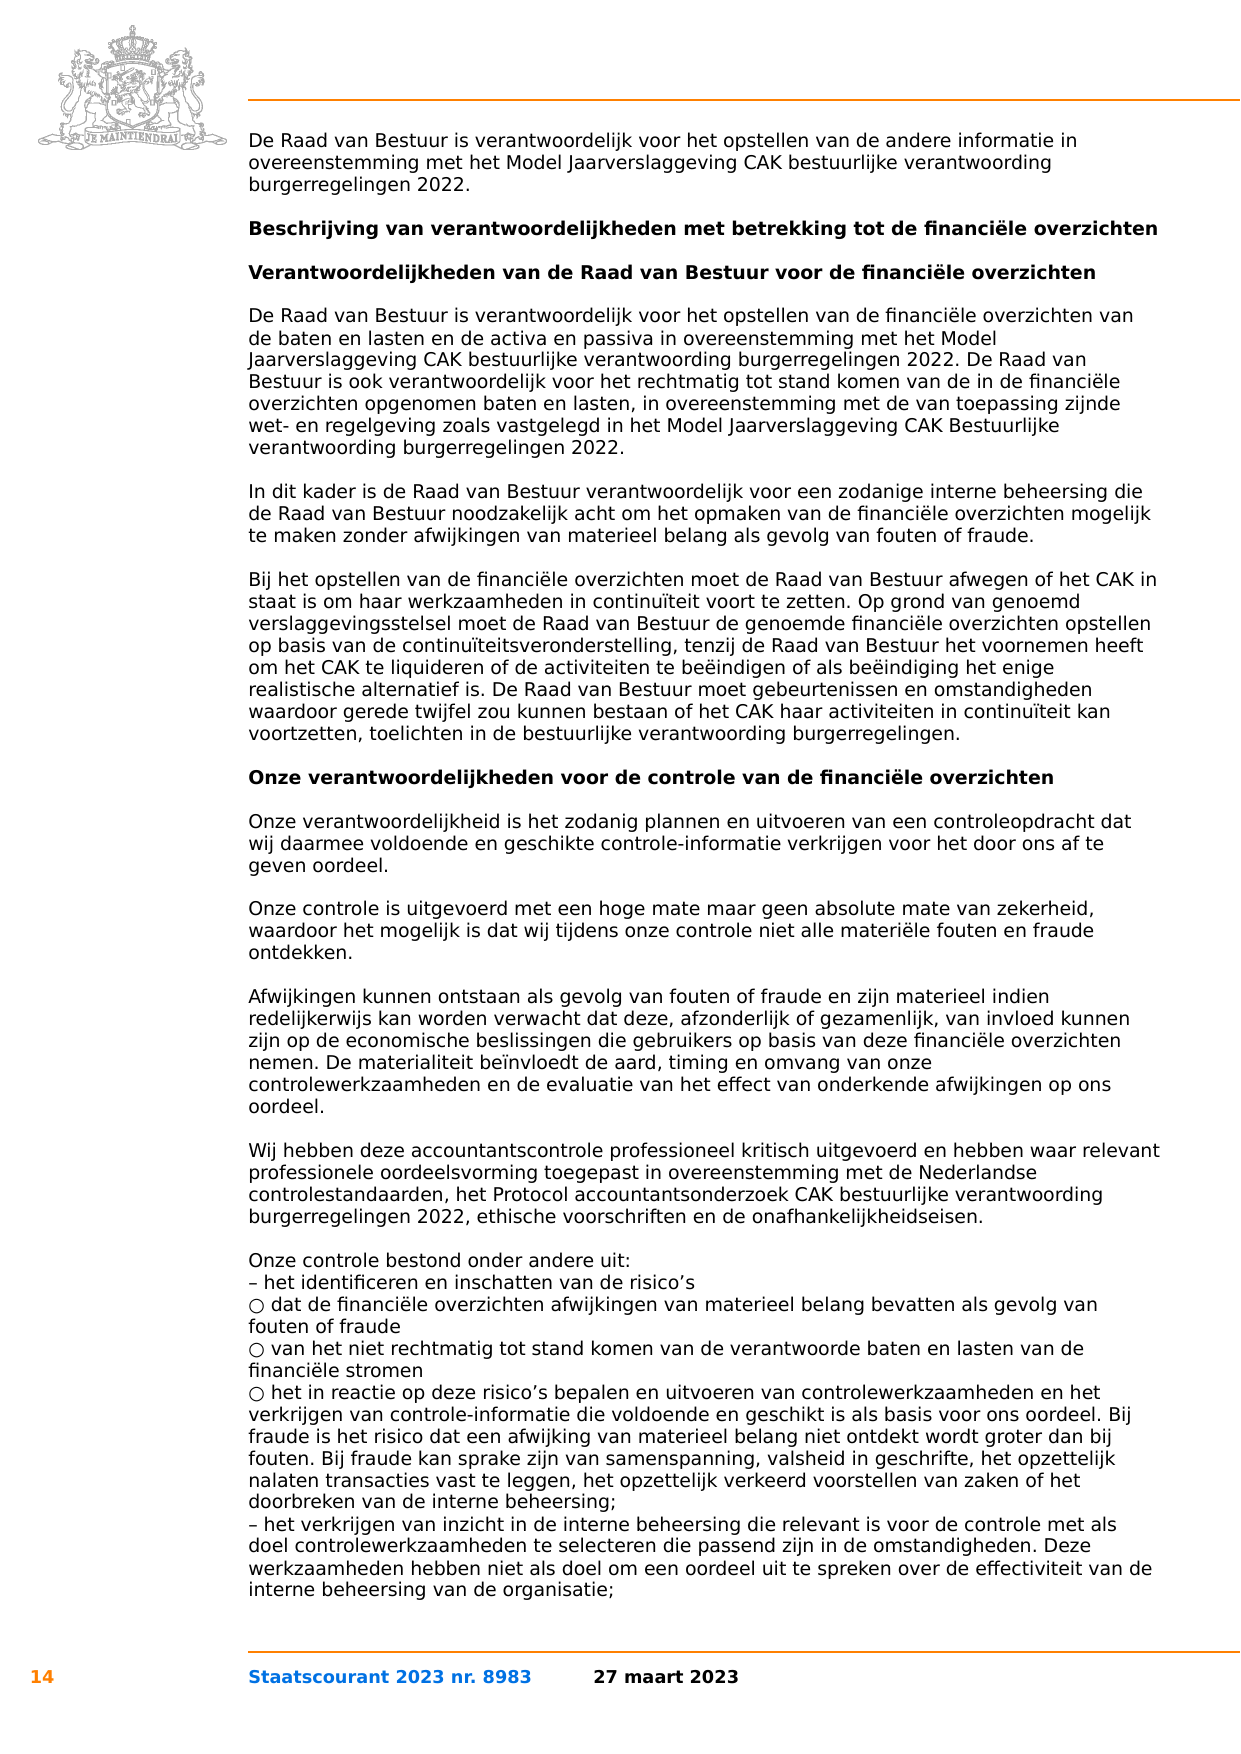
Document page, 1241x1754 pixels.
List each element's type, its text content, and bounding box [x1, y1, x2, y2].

subtitle Beschrijving van verantwoordelijkheden met betrekking tot de financiële overzichten [248, 218, 1163, 240]
text Bij het opstellen van de financiële overzichten moet de Raad van Bestuur afwegen of het CAK in staat is om haar werkzaamheden in continuïteit voort te zetten. Op grond van genoemd verslaggevingsstelsel moet de Raad van Bestuur de genoemde financiële overzichten opstellen op basis van de continuïteitsveronderstelling, tenzij de Raad van Bestuur het voornemen heeft om het CAK te liquideren of de activiteiten te beëindigen of als beëindiging het enige realistische alternatief is. De Raad van Bestuur moet gebeurtenissen en omstandigheden waardoor gerede twijfel zou kunnen bestaan of het CAK haar activiteiten in continuïteit kan voortzetten, toelichten in de bestuurlijke verantwoording burgerregelingen. [248, 569, 1163, 745]
text De Raad van Bestuur is verantwoordelijk voor het opstellen van de financiële overzichten van de baten en lasten en de activa en passiva in overeenstemming met het Model Jaarverslaggeving CAK bestuurlijke verantwoording burgerregelingen 2022. De Raad van Bestuur is ook verantwoordelijk voor het rechtmatig tot stand komen van de in de financiële overzichten opgenomen baten en lasten, in overeenstemming met de van toepassing zijnde wet- en regelgeving zoals vastgelegd in het Model Jaarverslaggeving CAK Bestuurlijke verantwoording burgerregelingen 2022. [248, 305, 1163, 459]
text Onze controle is uitgevoerd met een hoge mate maar geen absolute mate van zekerheid, waardoor het mogelijk is dat wij tijdens onze controle niet alle materiële fouten en fraude ontdekken. [248, 898, 1163, 964]
picture [38, 25, 227, 150]
text – het identificeren en inschatten van de risico’s [248, 1272, 1163, 1294]
text – het verkrijgen van inzicht in de interne beheersing die relevant is voor de controle met als doel controlewerkzaamheden te selecteren die passend zijn in de omstandigheden. Deze werkzaamheden hebben niet als doel om een oordeel uit te spreken over de effectiviteit van de interne beheersing van de organisatie; [248, 1513, 1163, 1601]
text Onze verantwoordelijkheid is het zodanig plannen en uitvoeren van een controleopdracht dat wij daarmee voldoende en geschikte controle-informatie verkrijgen voor het door ons af te geven oordeel. [248, 811, 1163, 876]
text ○ van het niet rechtmatig tot stand komen van de verantwoorde baten en lasten van de financiële stromen [248, 1338, 1163, 1382]
text ○ het in reactie op deze risico’s bepalen en uitvoeren van controlewerkzaamheden en het verkrijgen van controle-informatie die voldoende en geschikt is als basis voor ons oordeel. Bij fraude is het risico dat een afwijking van materieel belang niet ontdekt wordt groter dan bij fouten. Bij fraude kan sprake zijn van samenspanning, valsheid in geschrifte, het opzettelijk nalaten transacties vast te leggen, het opzettelijk verkeerd voorstellen van zaken of het doorbreken van de interne beheersing; [248, 1382, 1163, 1513]
text ○ dat de financiële overzichten afwijkingen van materieel belang bevatten als gevolg van fouten of fraude [248, 1294, 1163, 1338]
text Afwijkingen kunnen ontstaan als gevolg van fouten of fraude en zijn materieel indien redelijkerwijs kan worden verwacht dat deze, afzonderlijk of gezamenlijk, van invloed kunnen zijn op de economische beslissingen die gebruikers op basis van deze financiële overzichten nemen. De materialiteit beïnvloedt de aard, timing en omvang van onze controlewerkzaamheden en de evaluatie van het effect van onderkende afwijkingen op ons oordeel. [248, 986, 1163, 1118]
text Wij hebben deze accountantscontrole professioneel kritisch uitgevoerd en hebben waar relevant professionele oordeelsvorming toegepast in overeenstemming met de Nederlandse controlestandaarden, het Protocol accountantsonderzoek CAK bestuurlijke verantwoording burgerregelingen 2022, ethische voorschriften en de onafhankelijkheidseisen. [248, 1140, 1163, 1228]
text De Raad van Bestuur is verantwoordelijk voor het opstellen van de andere informatie in overeenstemming met het Model Jaarverslaggeving CAK bestuurlijke verantwoording burgerregelingen 2022. [248, 130, 1163, 196]
subtitle Verantwoordelijkheden van de Raad van Bestuur voor de financiële overzichten [248, 262, 1163, 283]
subtitle Onze verantwoordelijkheden voor de controle van de financiële overzichten [248, 767, 1163, 789]
text In dit kader is de Raad van Bestuur verantwoordelijk voor een zodanige interne beheersing die de Raad van Bestuur noodzakelijk acht om het opmaken van de financiële overzichten mogelijk te maken zonder afwijkingen van materieel belang als gevolg van fouten of fraude. [248, 481, 1163, 547]
text Onze controle bestond onder andere uit: [248, 1250, 1163, 1272]
